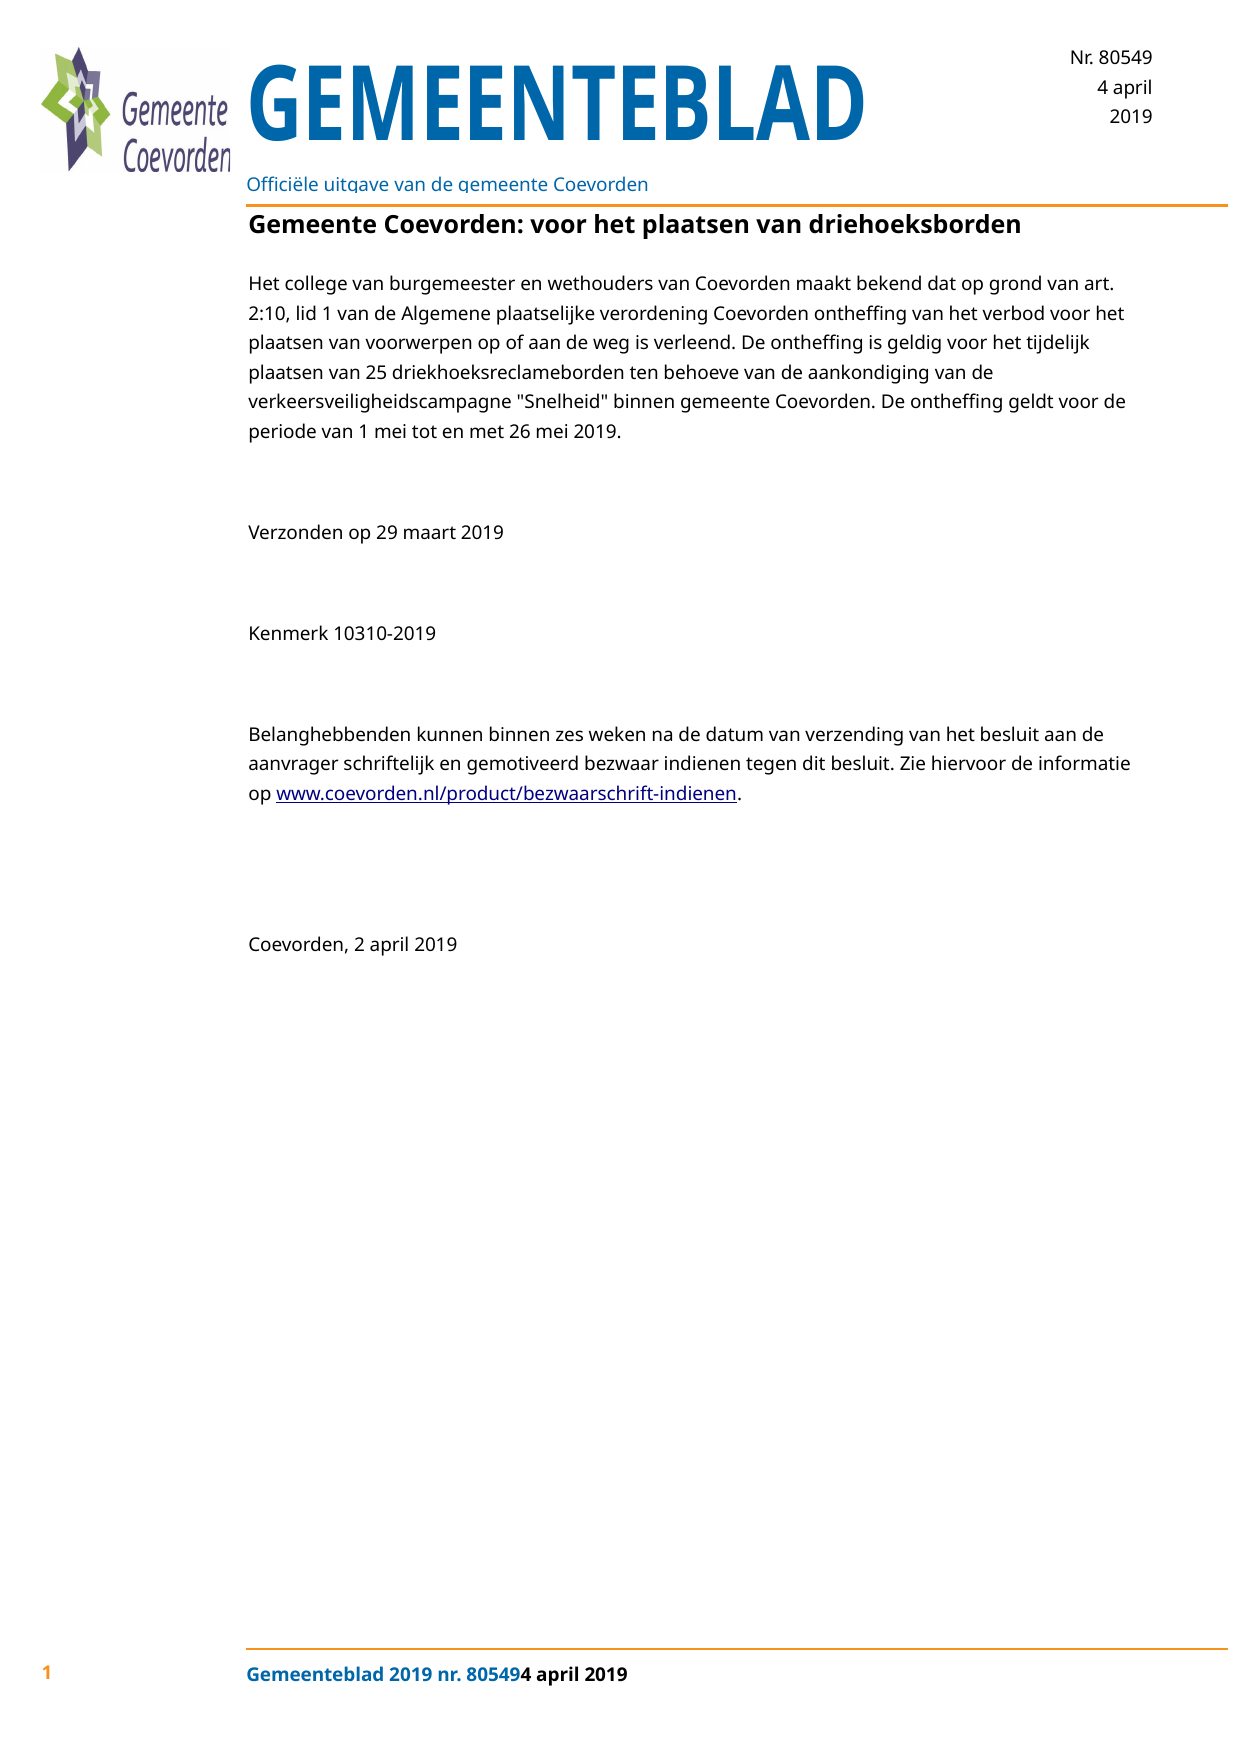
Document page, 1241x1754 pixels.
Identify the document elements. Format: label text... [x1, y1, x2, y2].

text Coevorden, 2 april 2019 [248, 931, 1152, 957]
text Belanghebbenden kunnen binnen zes weken na de datum van verzending van het besluit aan de aanvrager schriftelijk en gemotiveerd bezwaar indienen tegen dit besluit. Zie hiervoor de informatie op www.coevorden.nl/product/bezwaarschrift-indienen. [248, 721, 1152, 806]
text Kenmerk 10310-2019 [248, 620, 1152, 646]
text Verzonden op 29 maart 2019 [248, 519, 1152, 545]
text Het college van burgemeester en wethouders van Coevorden maakt bekend dat op grond van art. 2:10, lid 1 van de Algemene plaatselijke verordening Coevorden ontheffing van het verbod voor het plaatsen van voorwerpen op of aan de weg is verleend. De ontheffing is geldig voor het tijdelijk plaatsen van 25 driekhoeksreclameborden ten behoeve van de aankondiging van de verkeersveiligheidscampagne "Snelheid" binnen gemeente Coevorden. De ontheffing geldt voor de periode van 1 mei tot en met 26 mei 2019. [248, 270, 1152, 444]
text Gemeente Coevorden: voor het plaatsen van driehoeksborden [248, 207, 1152, 241]
picture [41, 47, 231, 172]
